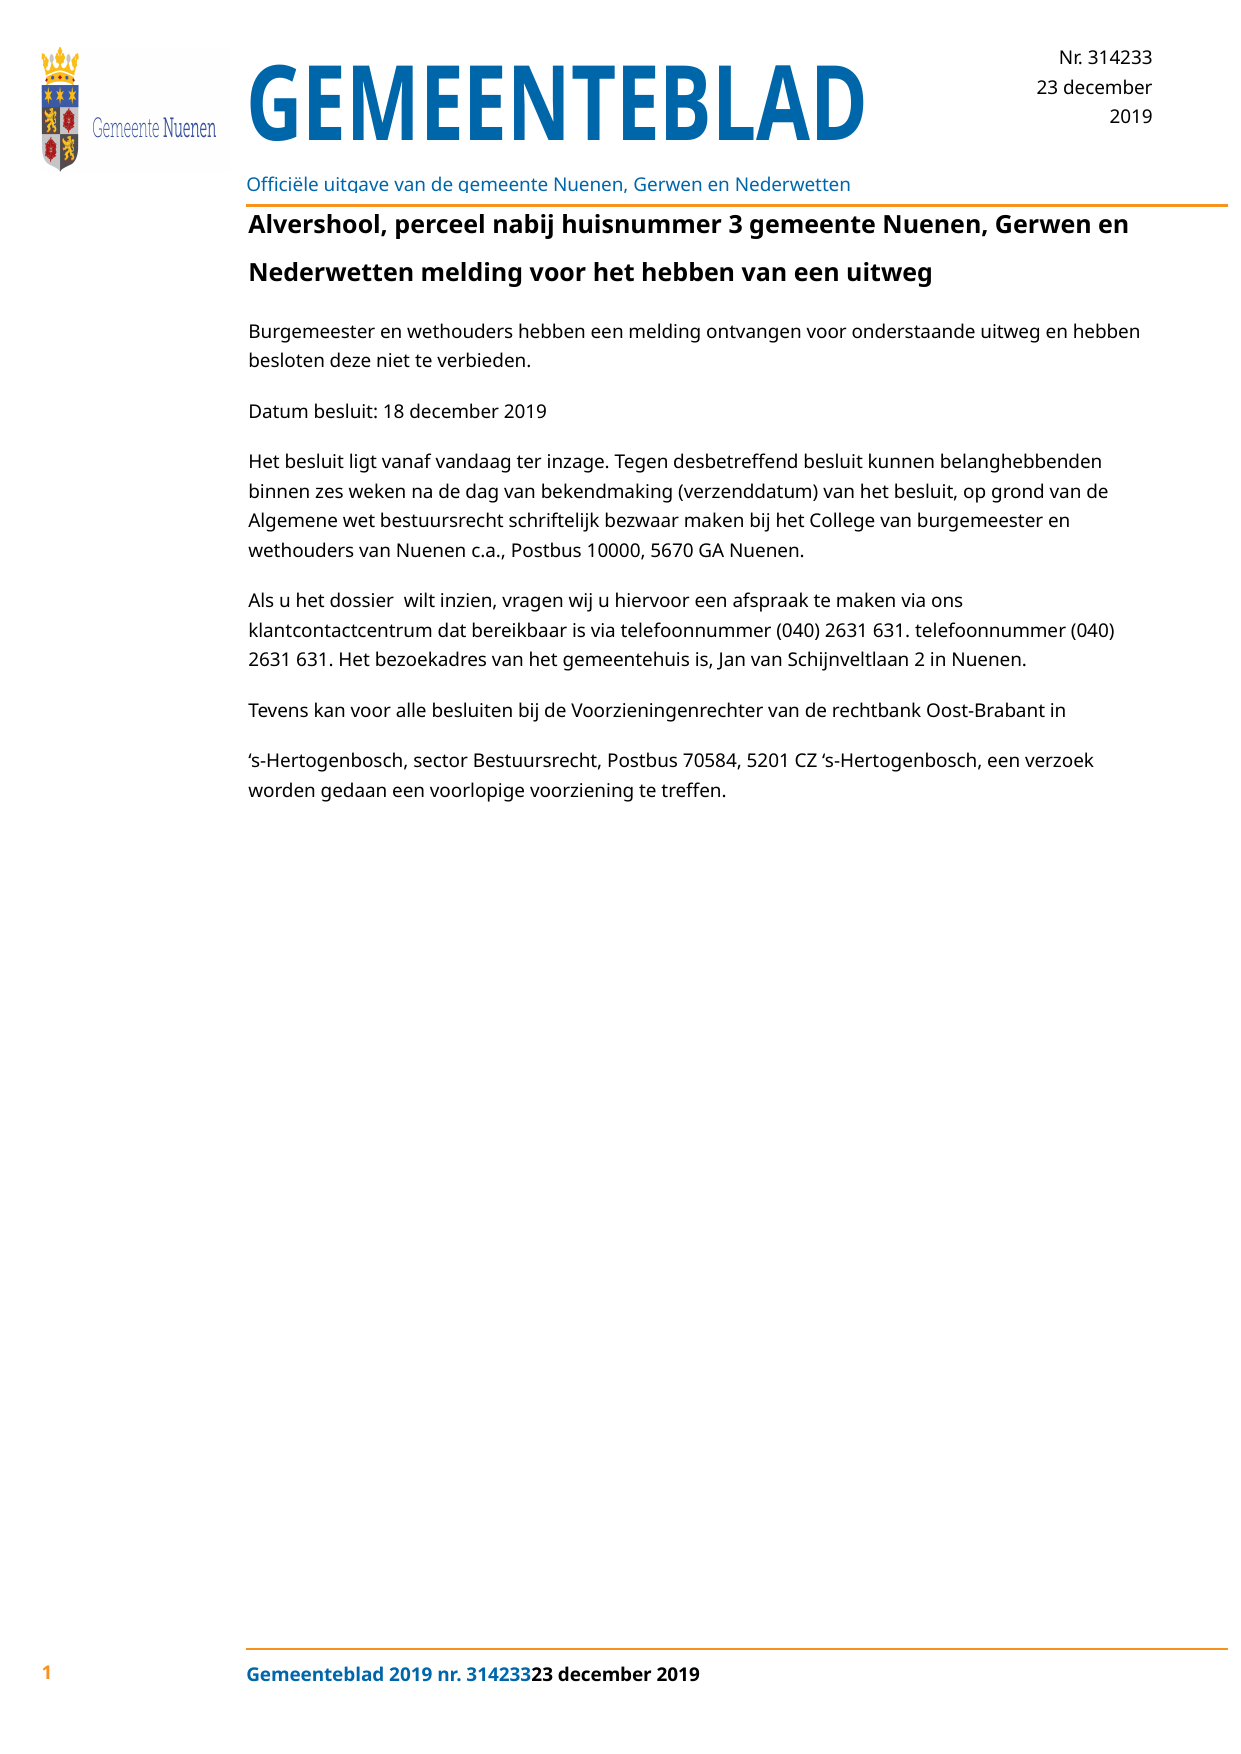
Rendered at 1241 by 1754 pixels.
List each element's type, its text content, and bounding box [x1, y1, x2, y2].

text Burgemeester en wethouders hebben een melding ontvangen voor onderstaande uitweg en hebben besloten deze niet te verbieden. [248, 318, 1152, 373]
text Alvershool, perceel nabij huisnummer 3 gemeente Nuenen, Gerwen en Nederwetten melding voor het hebben van een uitweg [248, 207, 1152, 288]
text Datum besluit: 18 december 2019 [248, 398, 1152, 424]
text Het besluit ligt vanaf vandaag ter inzage. Tegen desbetreffend besluit kunnen belanghebbenden binnen zes weken na de dag van bekendmaking (verzenddatum) van het besluit, op grond van de Algemene wet bestuursrecht schriftelijk bezwaar maken bij het College van burgemeester en wethouders van Nuenen c.a., Postbus 10000, 5670 GA Nuenen. [248, 448, 1152, 563]
text ‘s-Hertogenbosch, sector Bestuursrecht, Postbus 70584, 5201 CZ ‘s-Hertogenbosch, een verzoek worden gedaan een voorlopige voorziening te treffen. [248, 747, 1152, 803]
picture [41, 47, 231, 172]
text Tevens kan voor alle besluiten bij de Voorzieningenrechter van de rechtbank Oost-Brabant in [248, 697, 1152, 723]
text Als u het dossier wilt inzien, vragen wij u hiervoor een afspraak te maken via ons klantcontactcentrum dat bereikbaar is via telefoonnummer (040) 2631 631. telefoonnummer (040) 2631 631. Het bezoekadres van het gemeentehuis is, Jan van Schijnveltlaan 2 in Nuenen. [248, 587, 1152, 672]
